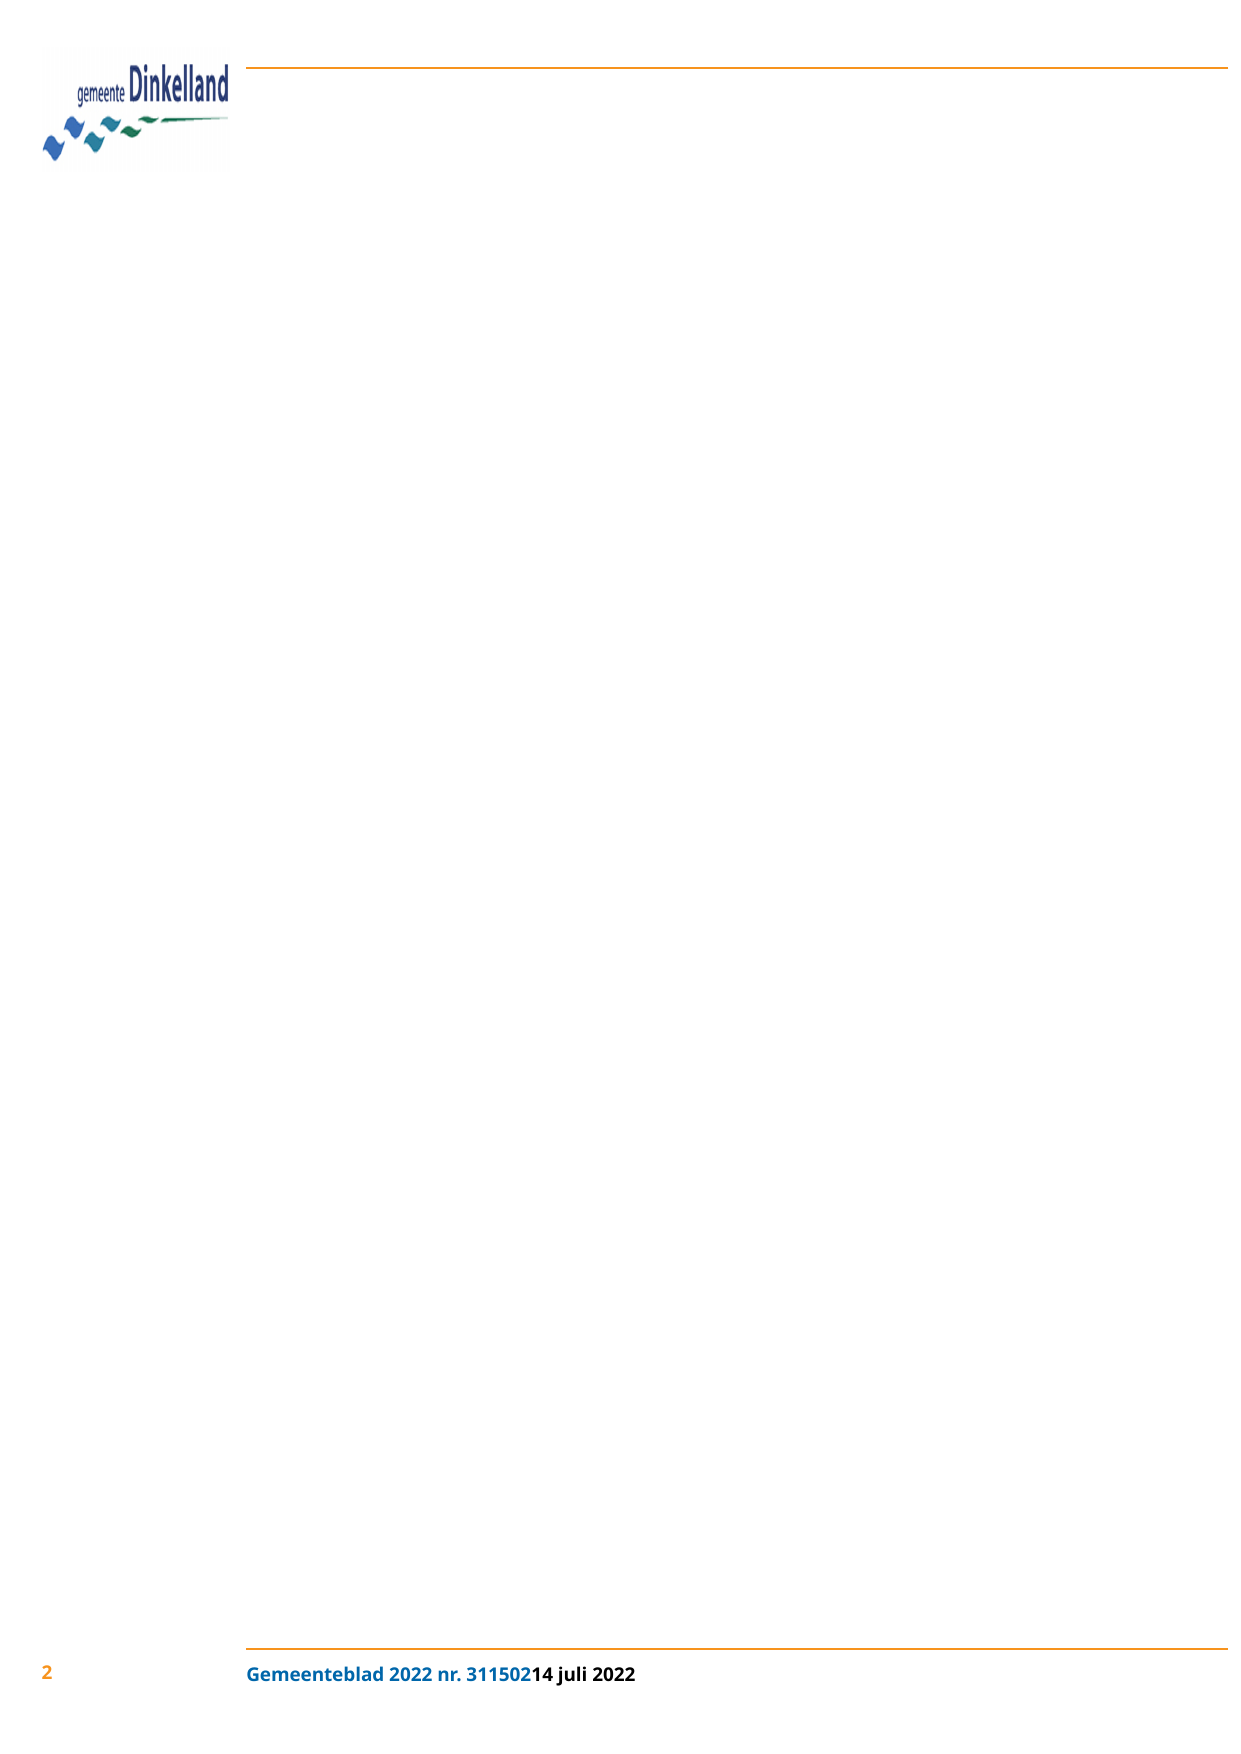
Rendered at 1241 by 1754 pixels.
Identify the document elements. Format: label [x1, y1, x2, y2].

picture [41, 47, 231, 172]
